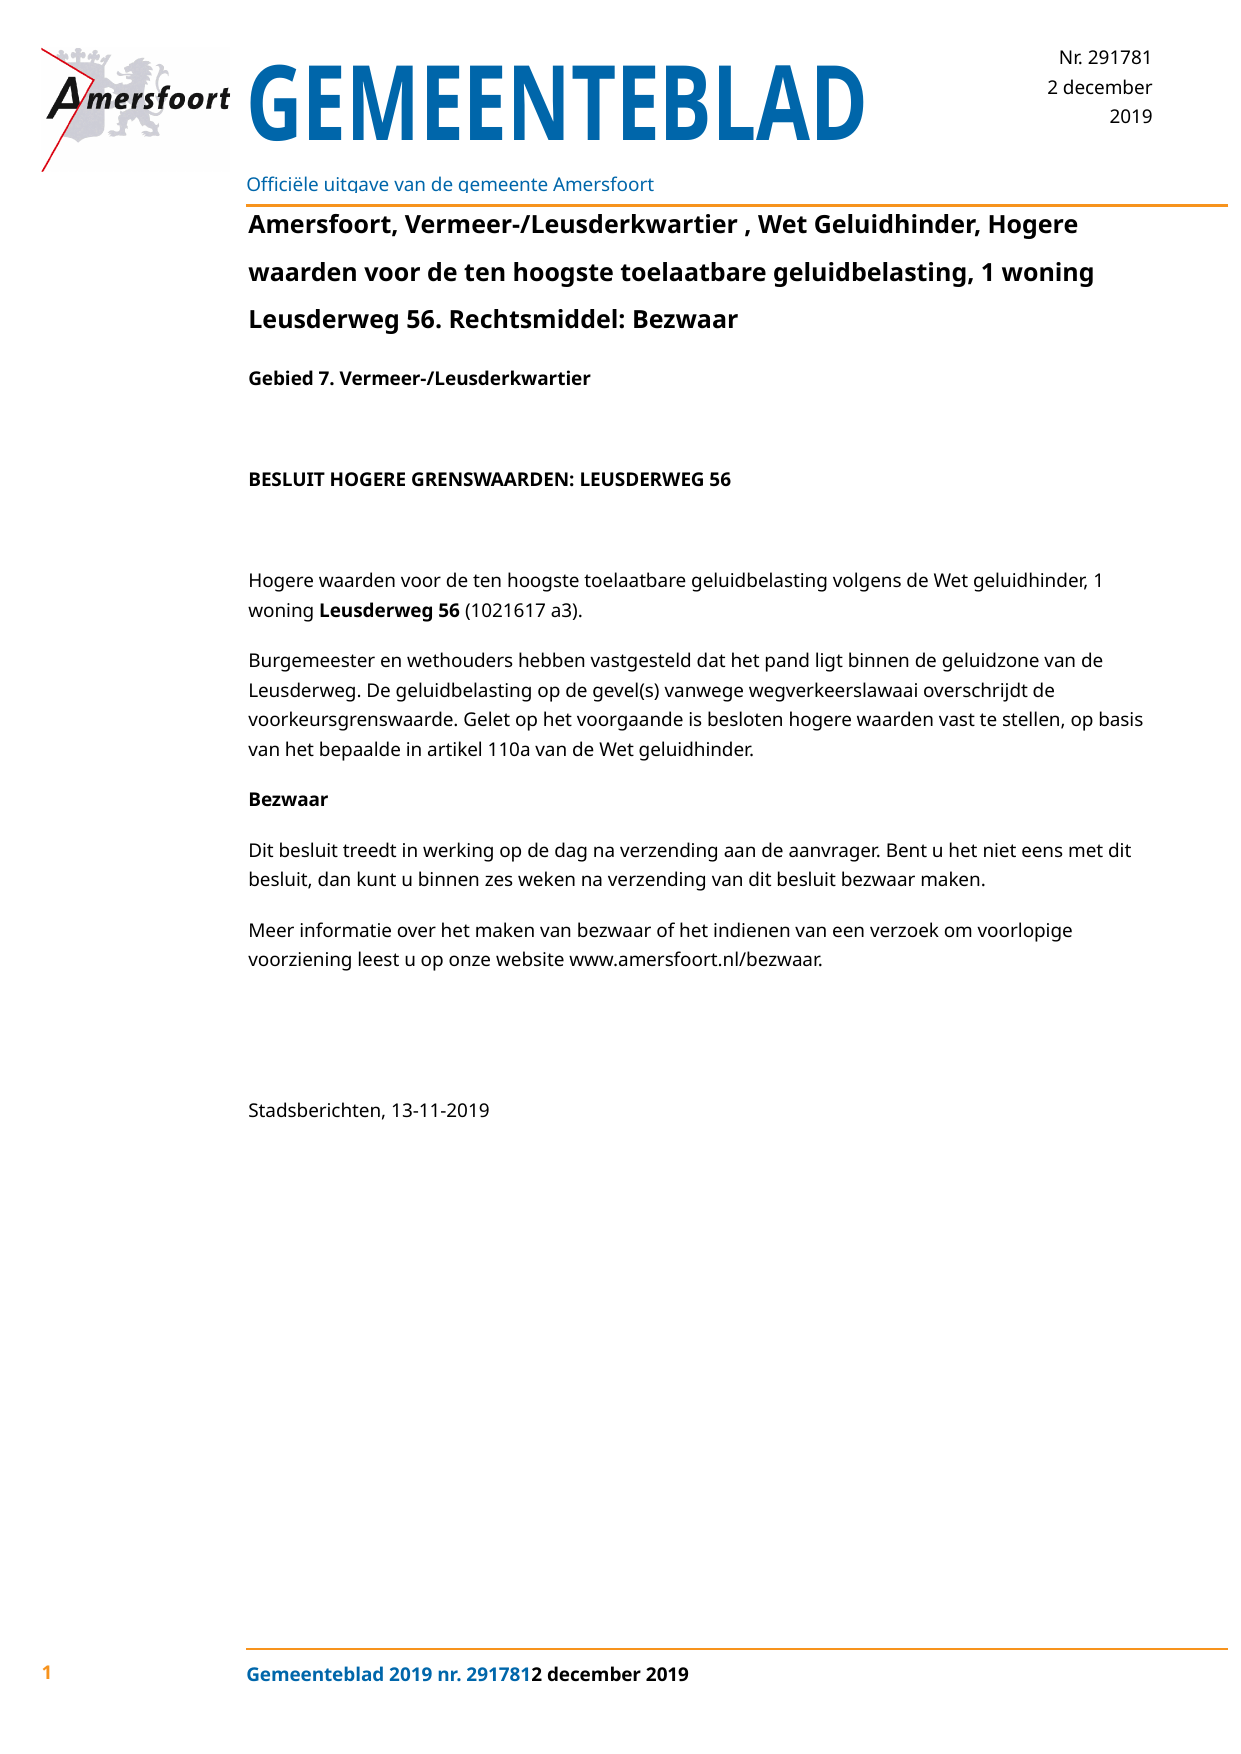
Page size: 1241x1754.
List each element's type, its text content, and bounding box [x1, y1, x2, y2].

text Dit besluit treedt in werking op de dag na verzending aan de aanvrager. Bent u het niet eens met dit besluit, dan kunt u binnen zes weken na verzending van dit besluit bezwaar maken. [248, 837, 1152, 892]
text Stadsberichten, 13-11-2019 [248, 1098, 1152, 1123]
text Gebied 7. Vermeer-/Leusderkwartier [248, 366, 1152, 391]
text Burgemeester en wethouders hebben vastgesteld dat het pand ligt binnen de geluidzone van de Leusderweg. De geluidbelasting op de gevel(s) vanwege wegverkeerslawaai overschrijdt de voorkeursgrenswaarde. Gelet op het voorgaande is besloten hogere waarden vast te stellen, op basis van het bepaalde in artikel 110a van de Wet geluidhinder. [248, 647, 1152, 762]
text Meer informatie over het maken van bezwaar of het indienen van een verzoek om voorlopige voorziening leest u op onze website www.amersfoort.nl/bezwaar. [248, 917, 1152, 972]
text Hogere waarden voor de ten hoogste toelaatbare geluidbelasting volgens de Wet geluidhinder, 1 woning Leusderweg 56 (1021617 a3). [248, 567, 1152, 622]
text Bezwaar [248, 786, 1152, 812]
text BESLUIT HOGERE GRENSWAARDEN: LEUSDERWEG 56 [248, 466, 1152, 492]
picture [41, 47, 231, 172]
text Amersfoort, Vermeer-/Leusderkwartier , Wet Geluidhinder, Hogere waarden voor de ten hoogste toelaatbare geluidbelasting, 1 woning Leusderweg 56. Rechtsmiddel: Bezwaar [248, 207, 1152, 336]
